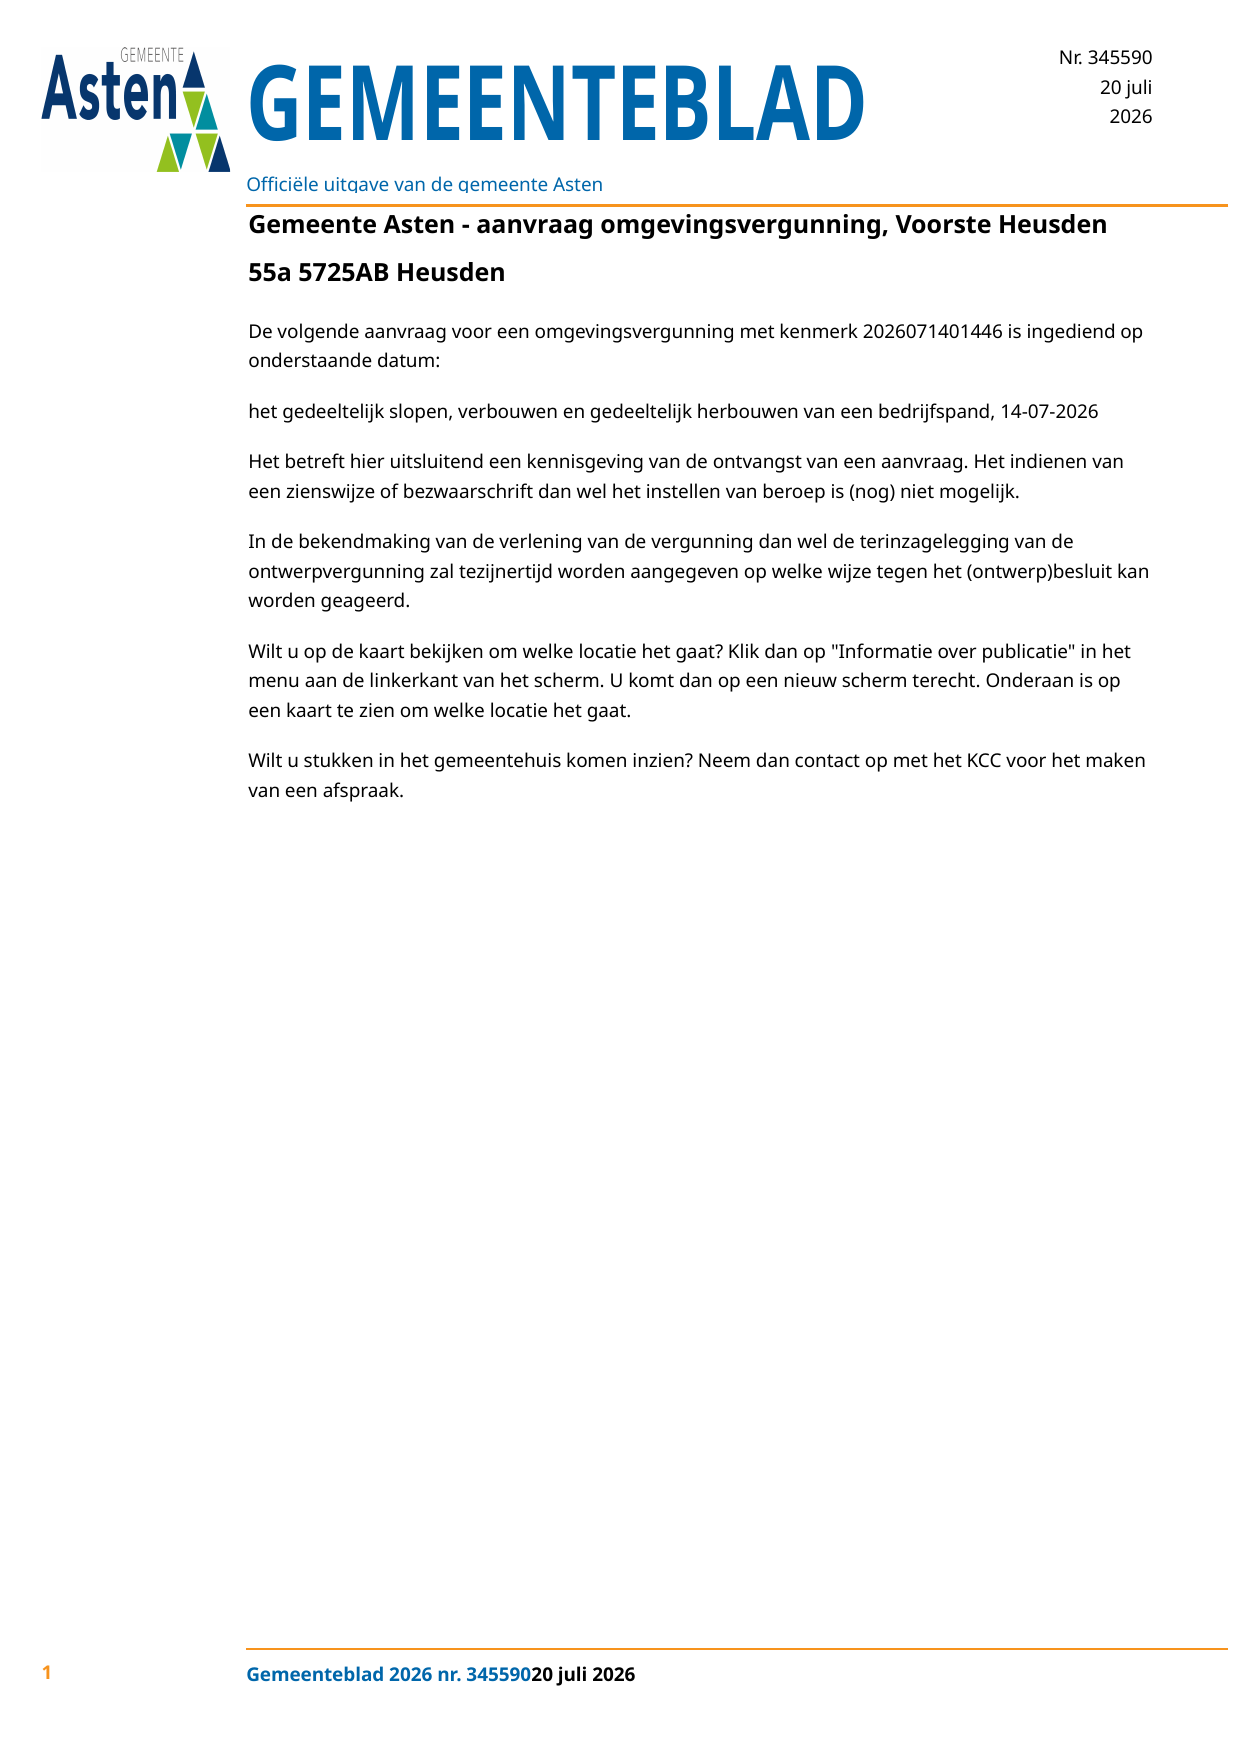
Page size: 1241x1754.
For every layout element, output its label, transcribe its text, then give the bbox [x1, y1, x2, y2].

picture [41, 47, 231, 172]
text De volgende aanvraag voor een omgevingsvergunning met kenmerk 2026071401446 is ingediend op onderstaande datum: [248, 318, 1152, 373]
text Het betreft hier uitsluitend een kennisgeving van de ontvangst van een aanvraag. Het indienen van een zienswijze of bezwaarschrift dan wel het instellen van beroep is (nog) niet mogelijk. [248, 448, 1152, 504]
text Wilt u op de kaart bekijken om welke locatie het gaat? Klik dan op "Informatie over publicatie" in het menu aan de linkerkant van het scherm. U komt dan op een nieuw scherm terecht. Onderaan is op een kaart te zien om welke locatie het gaat. [248, 638, 1152, 723]
text Gemeente Asten - aanvraag omgevingsvergunning, Voorste Heusden 55a 5725AB Heusden [248, 207, 1152, 288]
text Wilt u stukken in het gemeentehuis komen inzien? Neem dan contact op met het KCC voor het maken van een afspraak. [248, 747, 1152, 803]
text het gedeeltelijk slopen, verbouwen en gedeeltelijk herbouwen van een bedrijfspand, 14-07-2026 [248, 398, 1152, 424]
text In de bekendmaking van de verlening van de vergunning dan wel de terinzagelegging van de ontwerpvergunning zal tezijnertijd worden aangegeven op welke wijze tegen het (ontwerp)besluit kan worden geageerd. [248, 528, 1152, 613]
